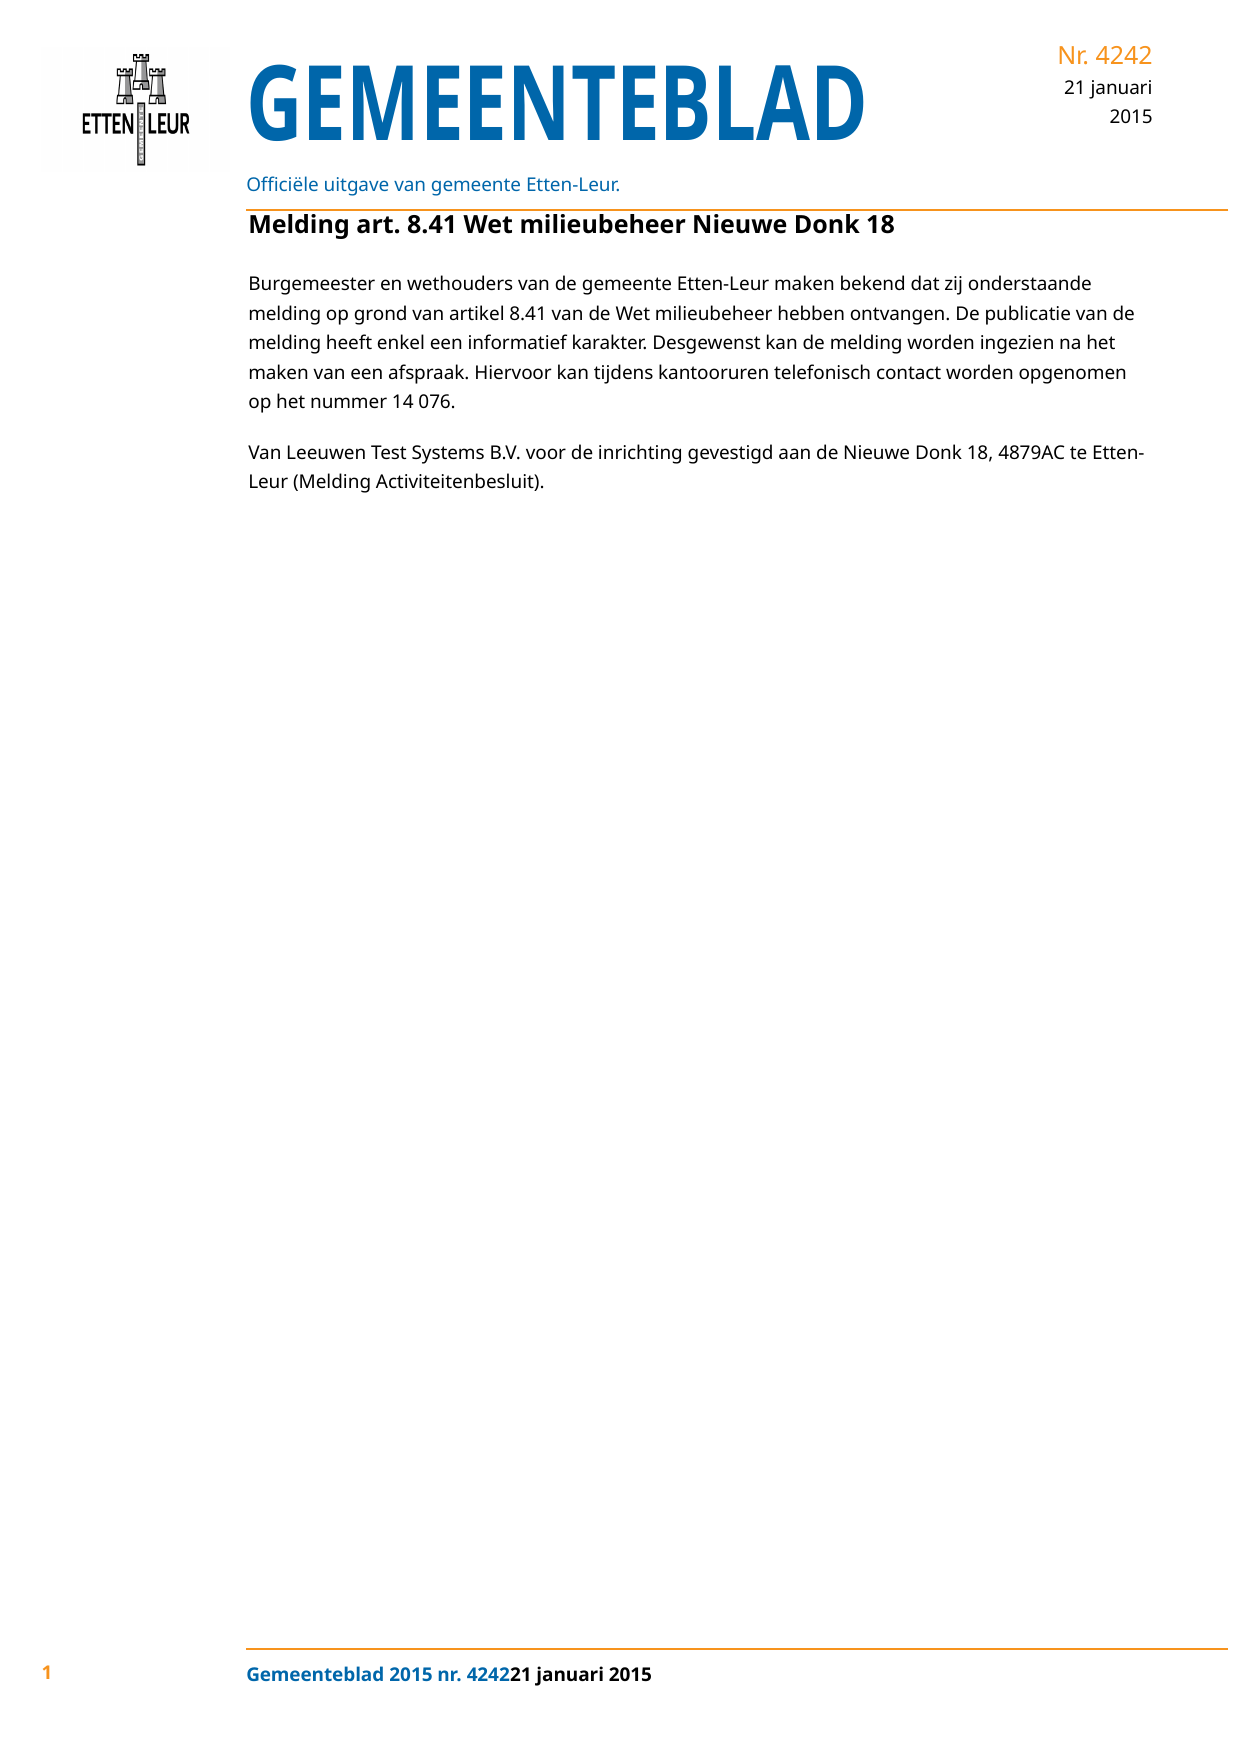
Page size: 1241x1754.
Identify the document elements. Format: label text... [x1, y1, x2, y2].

text Van Leeuwen Test Systems B.V. voor de inrichting gevestigd aan de Nieuwe Donk 18, 4879AC te Etten-Leur (Melding Activiteitenbesluit). [248, 439, 1152, 494]
text Melding art. 8.41 Wet milieubeheer Nieuwe Donk 18 [248, 211, 1152, 241]
picture [41, 47, 231, 172]
text Burgemeester en wethouders van de gemeente Etten-Leur maken bekend dat zij onderstaande melding op grond van artikel 8.41 van de Wet milieubeheer hebben ontvangen. De publicatie van de melding heeft enkel een informatief karakter. Desgewenst kan de melding worden ingezien na het maken van een afspraak. Hiervoor kan tijdens kantooruren telefonisch contact worden opgenomen op het nummer 14 076. [248, 270, 1152, 414]
